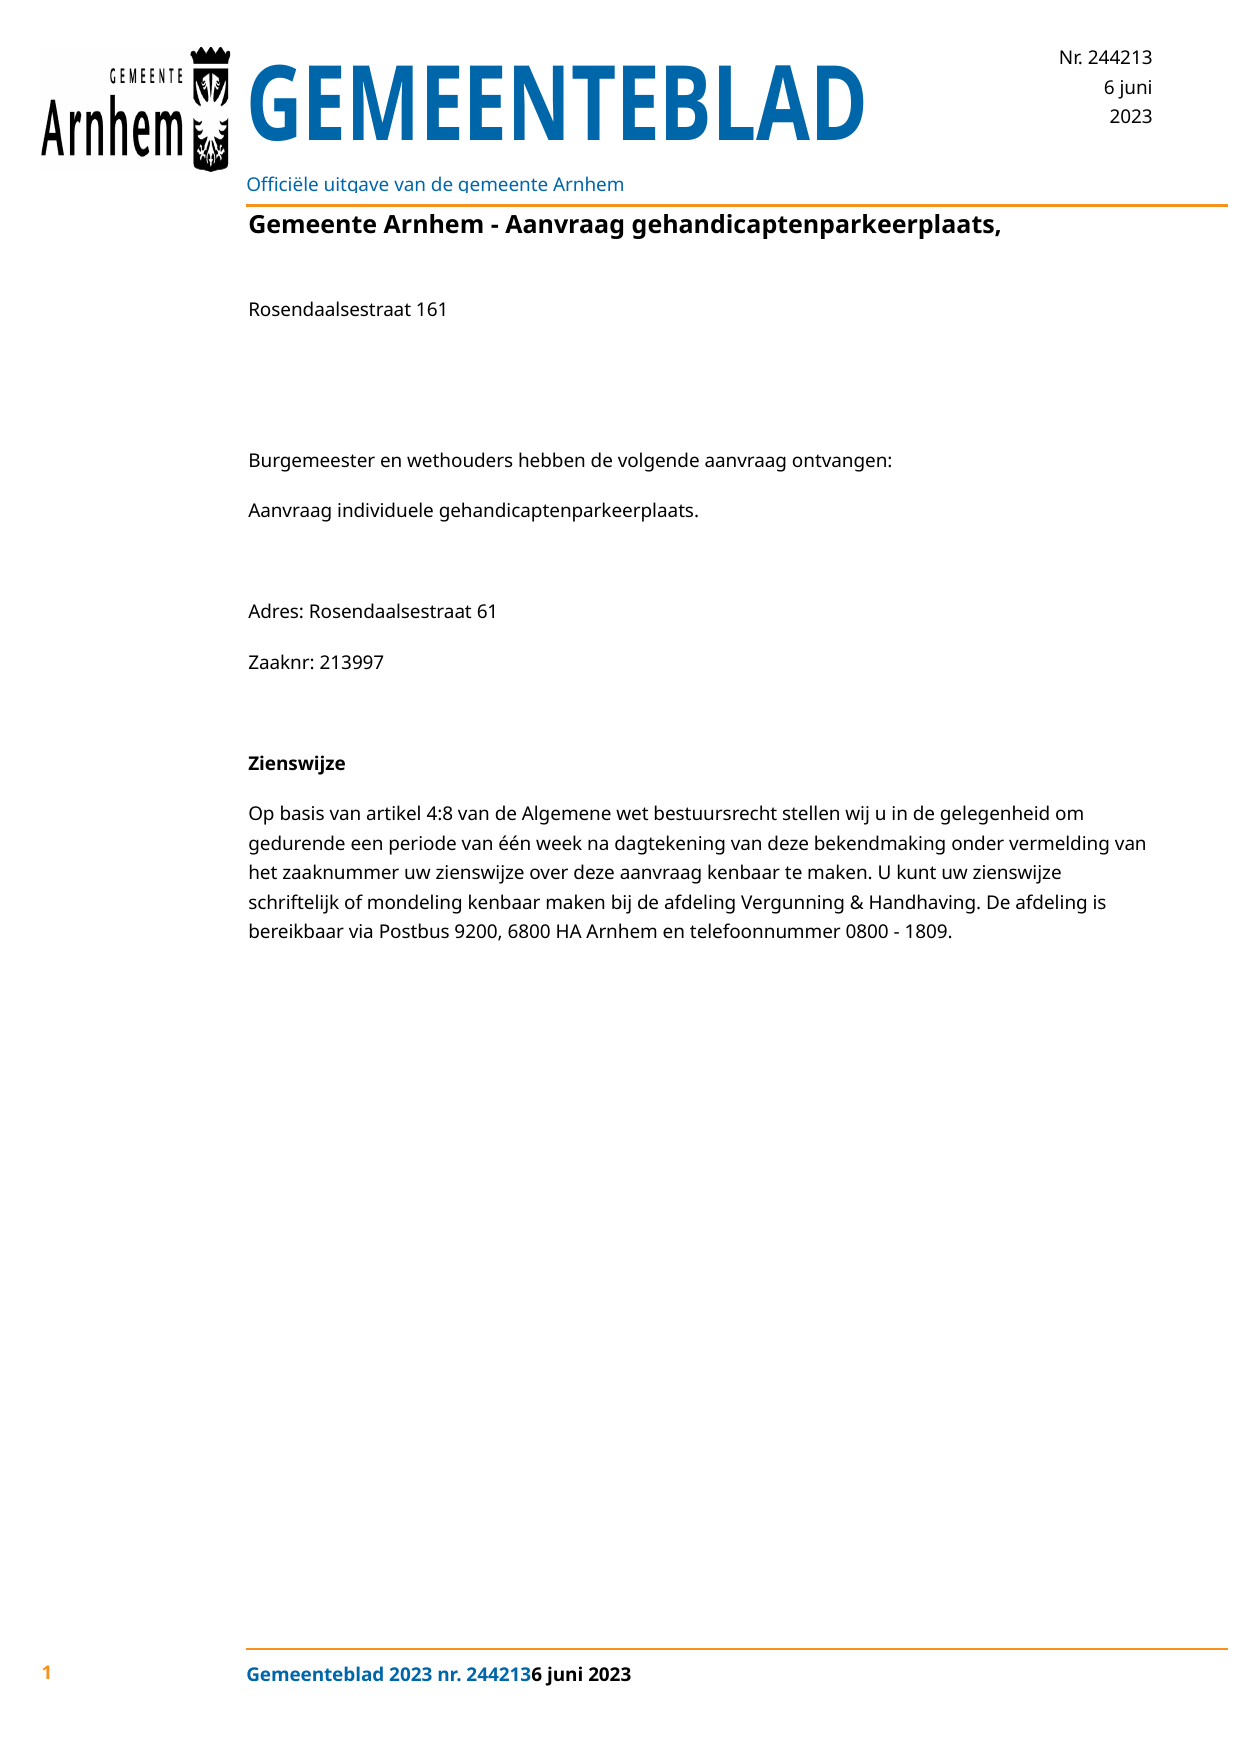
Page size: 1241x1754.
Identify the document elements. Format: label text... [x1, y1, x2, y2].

picture [41, 47, 231, 172]
text Zaaknr: 213997 [248, 649, 1152, 675]
text Op basis van artikel 4:8 van de Algemene wet bestuursrecht stellen wij u in de gelegenheid om gedurende een periode van één week na dagtekening van deze bekendmaking onder vermelding van het zaaknummer uw zienswijze over deze aanvraag kenbaar te maken. U kunt uw zienswijze schriftelijk of mondeling kenbaar maken bij de afdeling Vergunning & Handhaving. De afdeling is bereikbaar via Postbus 9200, 6800 HA Arnhem en telefoonnummer 0800 - 1809. [248, 800, 1152, 944]
text Gemeente Arnhem - Aanvraag gehandicaptenparkeerplaats, [248, 207, 1152, 241]
text Zienswijze [248, 750, 1152, 776]
text Burgemeester en wethouders hebben de volgende aanvraag ontvangen: [248, 447, 1152, 473]
text Aanvraag individuele gehandicaptenparkeerplaats. [248, 498, 1152, 523]
text Rosendaalsestraat 161 [248, 296, 1152, 322]
text Adres: Rosendaalsestraat 61 [248, 598, 1152, 624]
